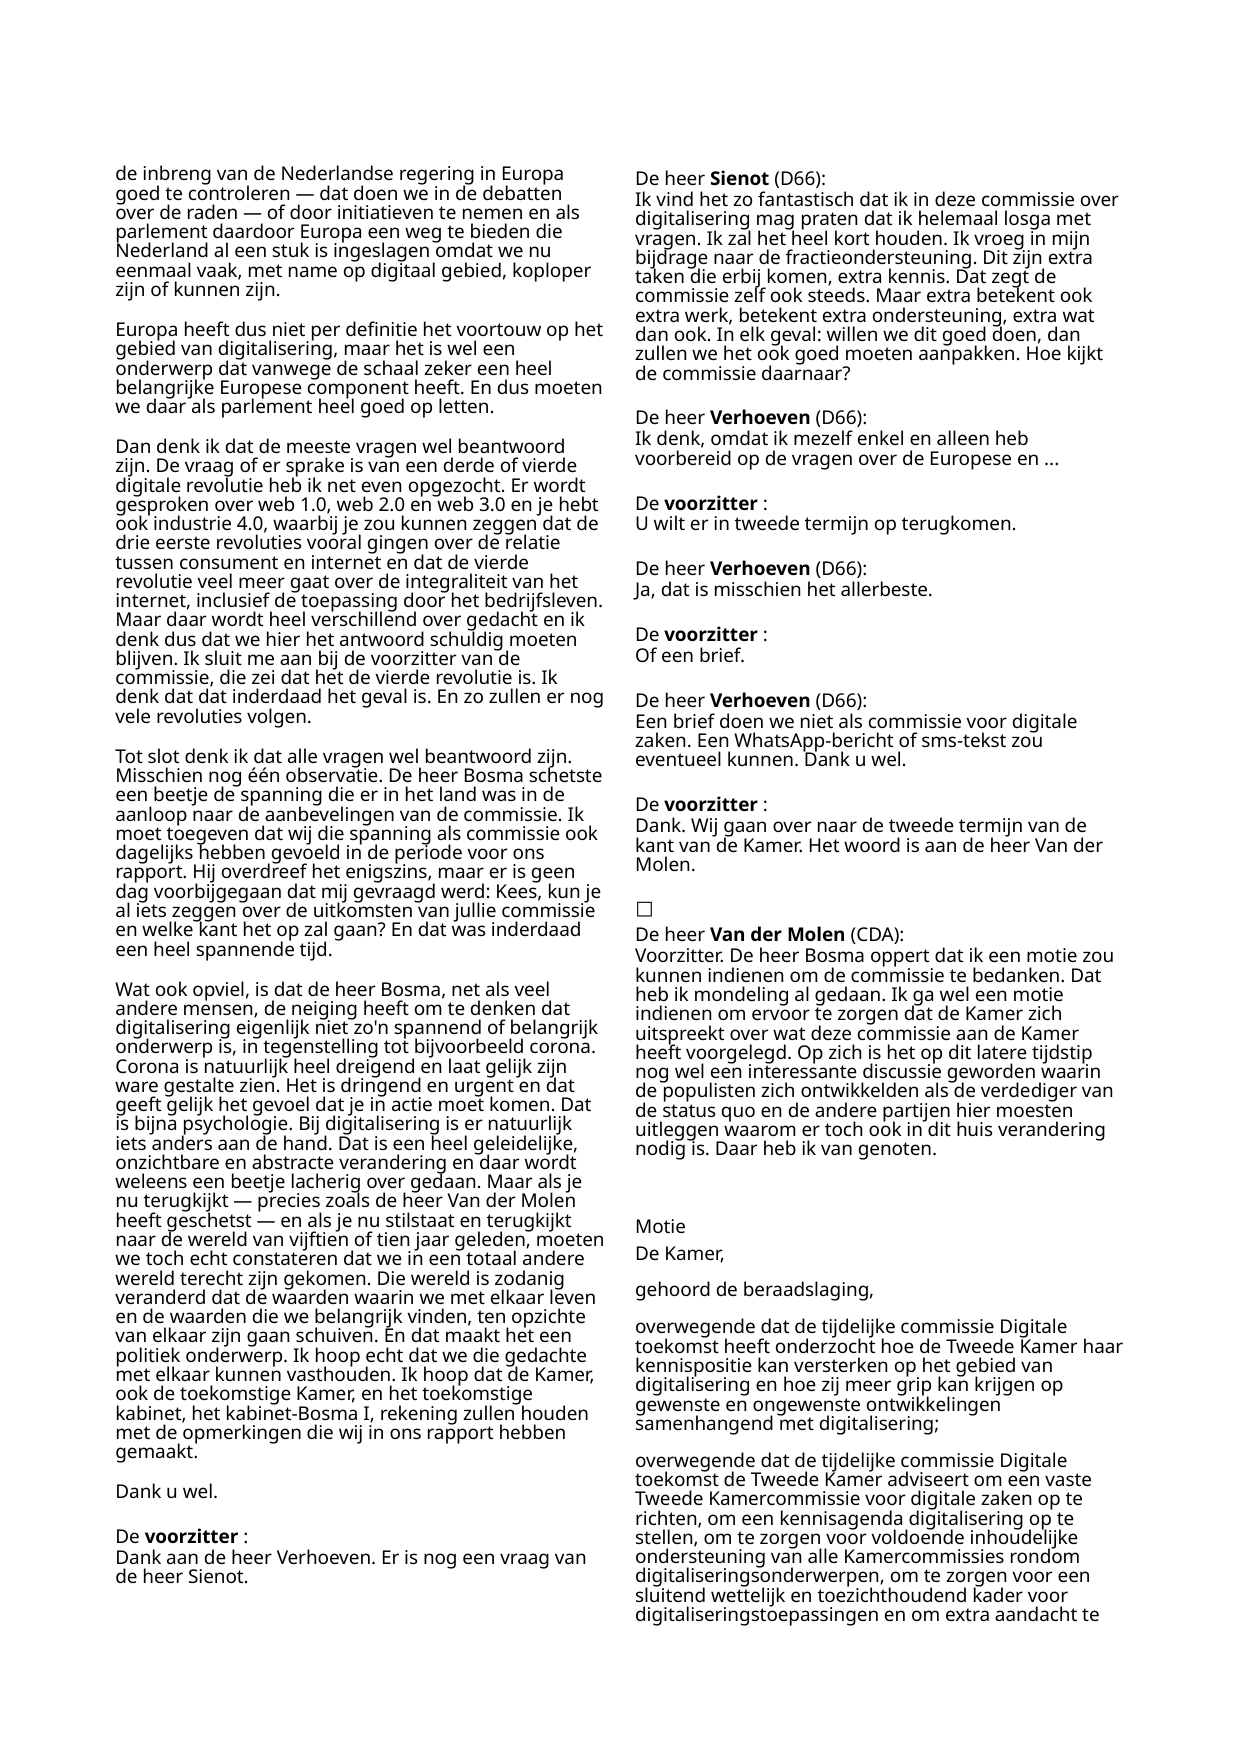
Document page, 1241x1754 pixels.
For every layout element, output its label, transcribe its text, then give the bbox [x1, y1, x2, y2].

text Dank. Wij gaan over naar de tweede termijn van de kant van de Kamer. Het woord is aan de heer Van der Molen. [635, 817, 1125, 875]
text overwegende dat de tijdelijke commissie Digitale toekomst heeft onderzocht hoe de Tweede Kamer haar kennispositie kan versterken op het gebied van digitalisering en hoe zij meer grip kan krijgen op gewenste en ongewenste ontwikkelingen samenhangend met digitalisering; [635, 1318, 1125, 1434]
text Tot slot denk ik dat alle vragen wel beantwoord zijn. Misschien nog één observatie. De heer Bosma schetste een beetje de spanning die er in het land was in de aanloop naar de aanbevelingen van de commissie. Ik moet toegeven dat wij die spanning als commissie ook dagelijks hebben gevoeld in de periode voor ons rapport. Hij overdreef het enigszins, maar er is geen dag voorbijgegaan dat mij gevraagd werd: Kees, kun je al iets zeggen over de uitkomsten van jullie commissie en welke kant het op zal gaan? En dat was inderdaad een heel spannende tijd. [115, 748, 605, 960]
text Motie [635, 1213, 1125, 1238]
text De voorzitter : [635, 792, 1125, 817]
text Dank u wel. [115, 1483, 605, 1502]
text Ik denk, omdat ik mezelf enkel en alleen heb voorbereid op de vragen over de Europese en ... [635, 430, 1125, 469]
text ⬜ [635, 896, 1125, 922]
text Dan denk ik dat de meeste vragen wel beantwoord zijn. De vraag of er sprake is van een derde of vierde digitale revolutie heb ik net even opgezocht. Er wordt gesproken over web 1.0, web 2.0 en web 3.0 en je hebt ook industrie 4.0, waarbij je zou kunnen zeggen dat de drie eerste revoluties vooral gingen over de relatie tussen consument en internet en dat de vierde revolutie veel meer gaat over de integraliteit van het internet, inclusief de toepassing door het bedrijfsleven. Maar daar wordt heel verschillend over gedacht en ik denk dus dat we hier het antwoord schuldig moeten blijven. Ik sluit me aan bij de voorzitter van de commissie, die zei dat het de vierde revolutie is. Ik denk dat dat inderdaad het geval is. En zo zullen er nog vele revoluties volgen. [115, 438, 605, 727]
text Dank aan de heer Verhoeven. Er is nog een vraag van de heer Sienot. [115, 1549, 605, 1587]
text gehoord de beraadslaging, [635, 1281, 1125, 1301]
text de inbreng van de Nederlandse regering in Europa goed te controleren — dat doen we in de debatten over de raden — of door initiatieven te nemen en als parlement daardoor Europa een weg te bieden die Nederland al een stuk is ingeslagen omdat we nu eenmaal vaak, met name op digitaal gebied, koploper zijn of kunnen zijn. [115, 165, 605, 300]
text De voorzitter : [635, 490, 1125, 515]
text De voorzitter : [115, 1523, 605, 1549]
text De Kamer, [635, 1244, 1125, 1264]
text Een brief doen we niet als commissie voor digitale zaken. Een WhatsApp-bericht of sms-tekst zou eventueel kunnen. Dank u wel. [635, 713, 1125, 771]
text De heer Sienot (D66): [635, 165, 1125, 191]
text Ik vind het zo fantastisch dat ik in deze commissie over digitalisering mag praten dat ik helemaal losga met vragen. Ik zal het heel kort houden. Ik vroeg in mijn bijdrage naar de fractieondersteuning. Dit zijn extra taken die erbij komen, extra kennis. Dat zegt de commissie zelf ook steeds. Maar extra betekent ook extra werk, betekent extra ondersteuning, extra wat dan ook. In elk geval: willen we dit goed doen, dan zullen we het ook goed moeten aanpakken. Hoe kijkt de commissie daarnaar? [635, 191, 1125, 384]
text Of een brief. [635, 647, 1125, 666]
text Ja, dat is misschien het allerbeste. [635, 581, 1125, 601]
text U wilt er in tweede termijn op terugkomen. [635, 515, 1125, 535]
text De heer Van der Molen (CDA): [635, 922, 1125, 947]
text De heer Verhoeven (D66): [635, 687, 1125, 713]
text De heer Verhoeven (D66): [635, 404, 1125, 430]
text Wat ook opviel, is dat de heer Bosma, net als veel andere mensen, de neiging heeft om te denken dat digitalisering eigenlijk niet zo'n spannend of belangrijk onderwerp is, in tegenstelling tot bijvoorbeeld corona. Corona is natuurlijk heel dreigend en laat gelijk zijn ware gestalte zien. Het is dringend en urgent en dat geeft gelijk het gevoel dat je in actie moet komen. Dat is bijna psychologie. Bij digitalisering is er natuurlijk iets anders aan de hand. Dat is een heel geleidelijke, onzichtbare en abstracte verandering en daar wordt weleens een beetje lacherig over gedaan. Maar als je nu terugkijkt — precies zoals de heer Van der Molen heeft geschetst — en als je nu stilstaat en terugkijkt naar de wereld van vijftien of tien jaar geleden, moeten we toch echt constateren dat we in een totaal andere wereld terecht zijn gekomen. Die wereld is zodanig veranderd dat de waarden waarin we met elkaar leven en de waarden die we belangrijk vinden, ten opzichte van elkaar zijn gaan schuiven. En dat maakt het een politiek onderwerp. Ik hoop echt dat we die gedachte met elkaar kunnen vasthouden. Ik hoop dat de Kamer, ook de toekomstige Kamer, en het toekomstige kabinet, het kabinet-Bosma I, rekening zullen houden met de opmerkingen die wij in ons rapport hebben gemaakt. [115, 981, 605, 1462]
text Europa heeft dus niet per definitie het voortouw op het gebied van digitalisering, maar het is wel een onderwerp dat vanwege de schaal zeker een heel belangrijke Europese component heeft. En dus moeten we daar als parlement heel goed op letten. [115, 321, 605, 417]
text De heer Verhoeven (D66): [635, 556, 1125, 581]
text Voorzitter. De heer Bosma oppert dat ik een motie zou kunnen indienen om de commissie te bedanken. Dat heb ik mondeling al gedaan. Ik ga wel een motie indienen om ervoor te zorgen dat de Kamer zich uitspreekt over wat deze commissie aan de Kamer heeft voorgelegd. Op zich is het op dit latere tijdstip nog wel een interessante discussie geworden waarin de populisten zich ontwikkelden als de verdediger van de status quo en de andere partijen hier moesten uitleggen waarom er toch ook in dit huis verandering nodig is. Daar heb ik van genoten. [635, 947, 1125, 1159]
text overwegende dat de tijdelijke commissie Digitale toekomst de Tweede Kamer adviseert om een vaste Tweede Kamercommissie voor digitale zaken op te richten, om een kennisagenda digitalisering op te stellen, om te zorgen voor voldoende inhoudelijke ondersteuning van alle Kamercommissies rondom digitaliseringsonderwerpen, om te zorgen voor een sluitend wettelijk en toezichthoudend kader voor digitaliseringstoepassingen en om extra aandacht te [635, 1452, 1125, 1625]
text De voorzitter : [635, 621, 1125, 647]
